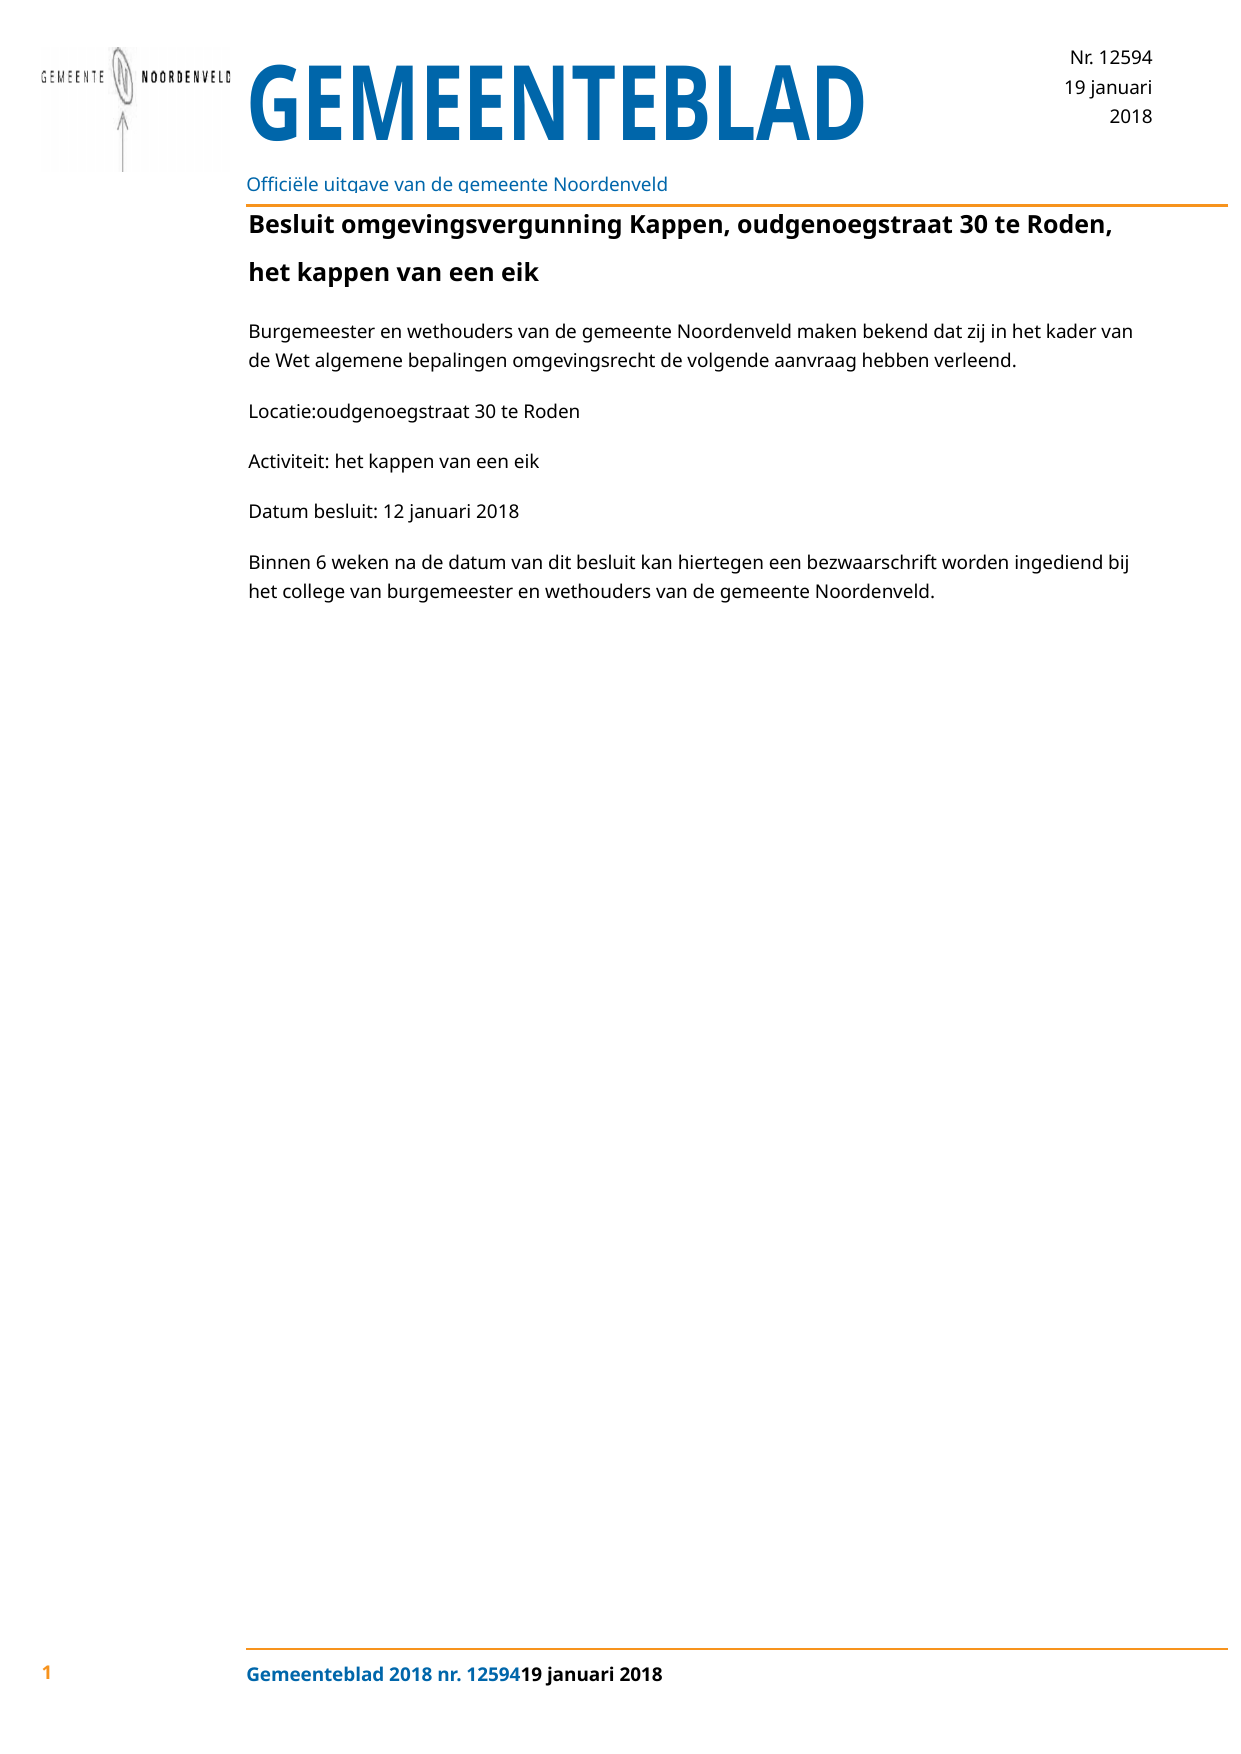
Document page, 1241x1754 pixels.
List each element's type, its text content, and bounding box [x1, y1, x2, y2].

text Locatie:oudgenoegstraat 30 te Roden [248, 398, 1152, 424]
text Burgemeester en wethouders van de gemeente Noordenveld maken bekend dat zij in het kader van de Wet algemene bepalingen omgevingsrecht de volgende aanvraag hebben verleend. [248, 318, 1152, 373]
text Activiteit: het kappen van een eik [248, 448, 1152, 474]
text Datum besluit: 12 januari 2018 [248, 499, 1152, 524]
text Binnen 6 weken na de datum van dit besluit kan hiertegen een bezwaarschrift worden ingediend bij het college van burgemeester en wethouders van de gemeente Noordenveld. [248, 549, 1152, 604]
picture [41, 47, 231, 172]
text Besluit omgevingsvergunning Kappen, oudgenoegstraat 30 te Roden, het kappen van een eik [248, 207, 1152, 288]
